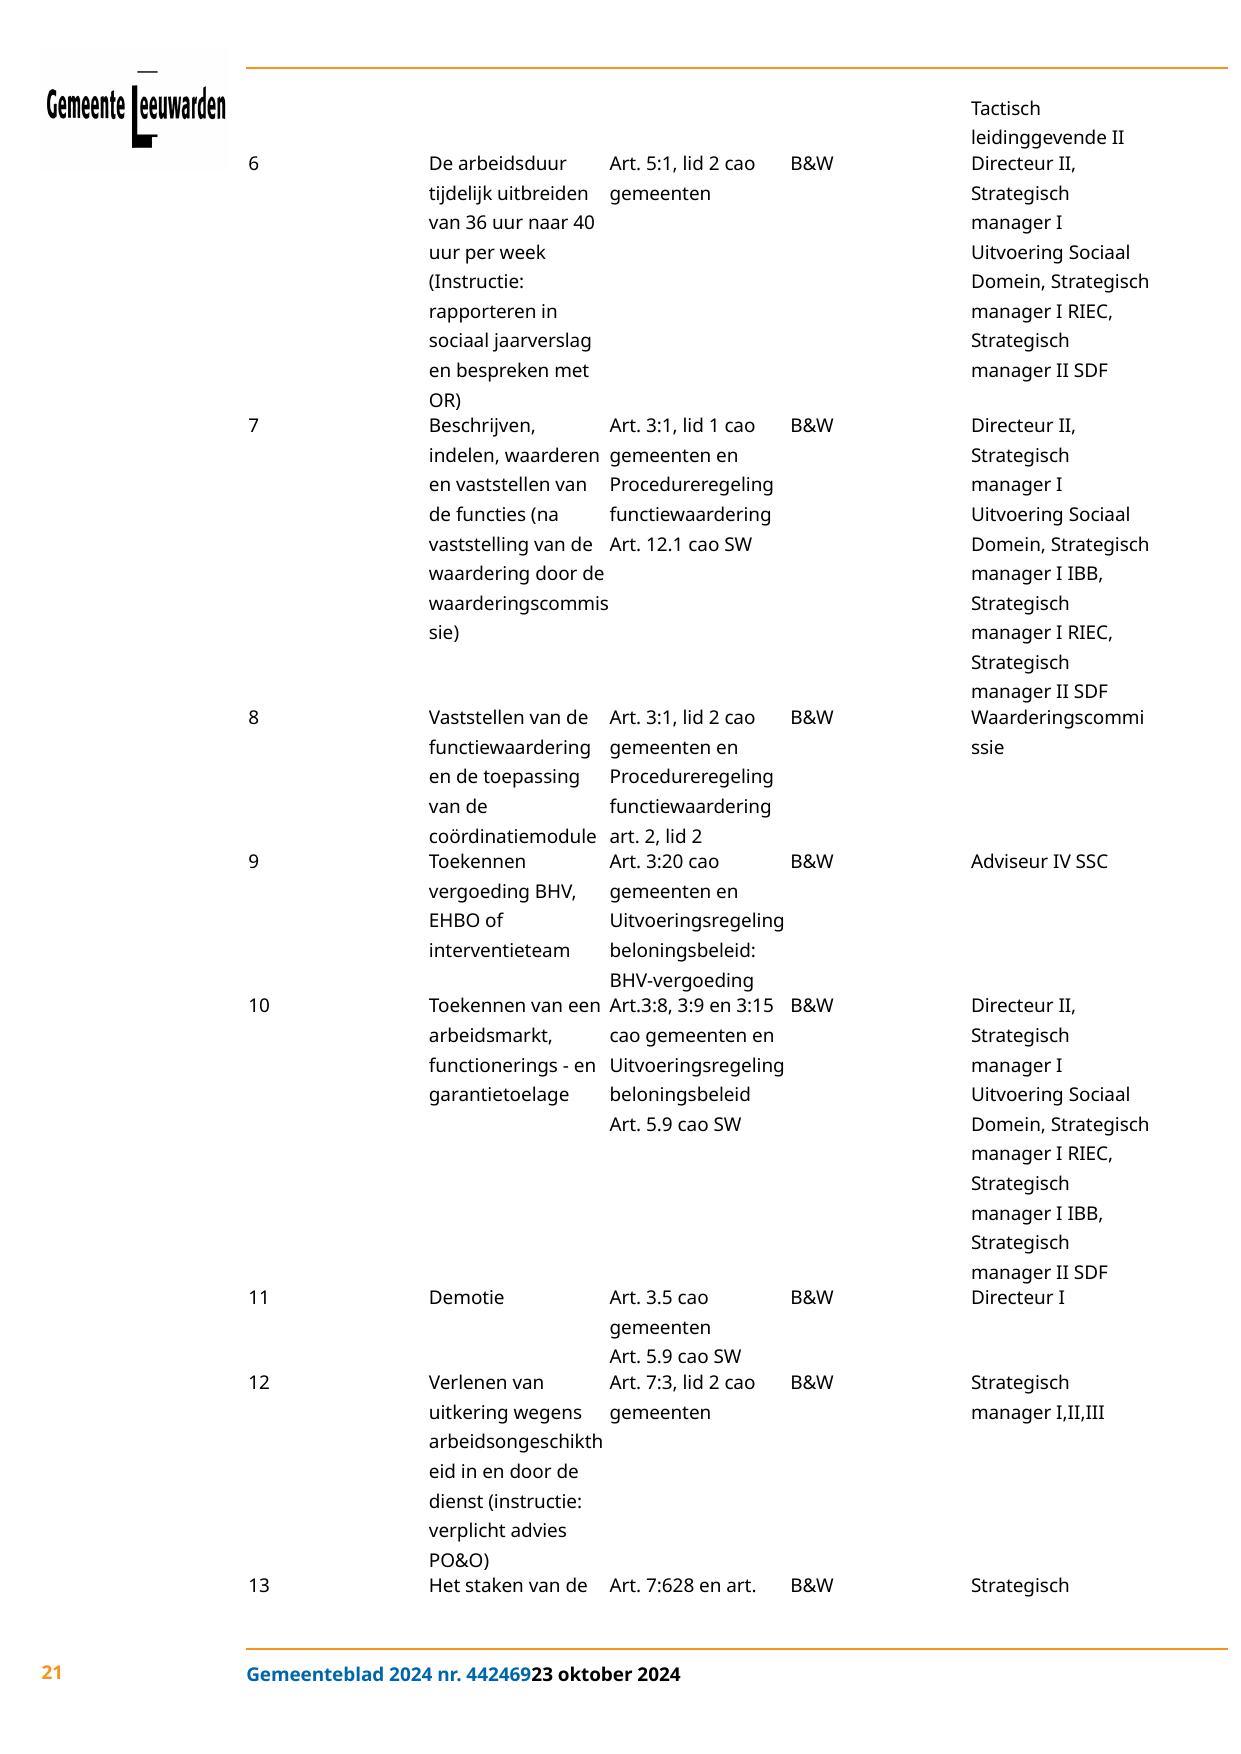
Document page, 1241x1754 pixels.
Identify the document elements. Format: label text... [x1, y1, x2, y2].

table_cell B&W [790, 849, 971, 993]
table_cell 11 [248, 1285, 429, 1369]
table_cell De arbeidsduur tijdelijk uitbreiden van 36 uur naar 40 uur per week (Instructie: rapporteren in sociaal jaarverslag en bespreken met OR) [429, 150, 609, 412]
table_cell Art. 3:1, lid 2 cao gemeenten en Procedureregeling functiewaardering art. 2, lid 2 [609, 705, 790, 848]
table_cell Art. 3:20 cao gemeenten en Uitvoeringsregeling beloningsbeleid: BHV-vergoeding [609, 849, 790, 993]
table_cell Adviseur IV SSC [971, 849, 1152, 993]
table_cell Verlenen van uitkering wegens arbeidsongeschiktheid in en door de dienst (instructie: verplicht advies PO&O) [429, 1370, 609, 1573]
table_cell 12 [248, 1370, 429, 1573]
table_cell B&W [790, 705, 971, 848]
table_cell Tactisch leidinggevende II [971, 95, 1152, 150]
table_cell Art.3:8, 3:9 en 3:15 cao gemeenten en Uitvoeringsregeling beloningsbeleid Art. 5.9 cao SW [609, 993, 790, 1284]
table_cell B&W [790, 993, 971, 1284]
table_cell Vaststellen van de functiewaardering en de toepassing van de coördinatiemodule [429, 705, 609, 848]
table_cell Directeur II, Strategisch manager I Uitvoering Sociaal Domein, Strategisch manager I RIEC, Strategisch manager II SDF [971, 150, 1152, 412]
table_cell B&W [790, 1573, 971, 1598]
table_cell Demotie [429, 1285, 609, 1369]
table_cell 10 [248, 993, 429, 1284]
table_cell Art. 5:1, lid 2 cao gemeenten [609, 150, 790, 412]
table_cell [790, 95, 971, 150]
table_cell 6 [248, 150, 429, 412]
table_cell [609, 95, 790, 150]
table_cell Strategisch [971, 1573, 1152, 1598]
table_cell Beschrijven, indelen, waarderen en vaststellen van de functies (na vaststelling van de waardering door de waarderingscommissie) [429, 413, 609, 704]
table_cell B&W [790, 1370, 971, 1573]
table_cell Art. 3.5 cao gemeenten Art. 5.9 cao SW [609, 1285, 790, 1369]
picture [41, 47, 231, 172]
table_cell B&W [790, 150, 971, 412]
table_cell Toekennen van een arbeidsmarkt, functionerings - en garantietoelage [429, 993, 609, 1284]
table_cell Directeur II, Strategisch manager I Uitvoering Sociaal Domein, Strategisch manager I IBB, Strategisch manager I RIEC, Strategisch manager II SDF [971, 413, 1152, 704]
table_cell 13 [248, 1573, 429, 1598]
table_cell Strategisch manager I,II,III [971, 1370, 1152, 1573]
table_cell Directeur I [971, 1285, 1152, 1369]
table_cell B&W [790, 1285, 971, 1369]
table_cell [429, 95, 609, 150]
table_cell B&W [790, 413, 971, 704]
table_cell 7 [248, 413, 429, 704]
table_cell 9 [248, 849, 429, 993]
table_cell Art. 7:3, lid 2 cao gemeenten [609, 1370, 790, 1573]
table_cell Directeur II, Strategisch manager I Uitvoering Sociaal Domein, Strategisch manager I RIEC, Strategisch manager I IBB, Strategisch manager II SDF [971, 993, 1152, 1284]
table_cell Waarderingscommissie [971, 705, 1152, 848]
table_cell 8 [248, 705, 429, 848]
table_cell Art. 7:628 en art. [609, 1573, 790, 1598]
table_cell Toekennen vergoeding BHV, EHBO of interventieteam [429, 849, 609, 993]
table_cell Art. 3:1, lid 1 cao gemeenten en Procedureregeling functiewaardering Art. 12.1 cao SW [609, 413, 790, 704]
table_cell Het staken van de [429, 1573, 609, 1598]
table_cell [248, 95, 429, 150]
